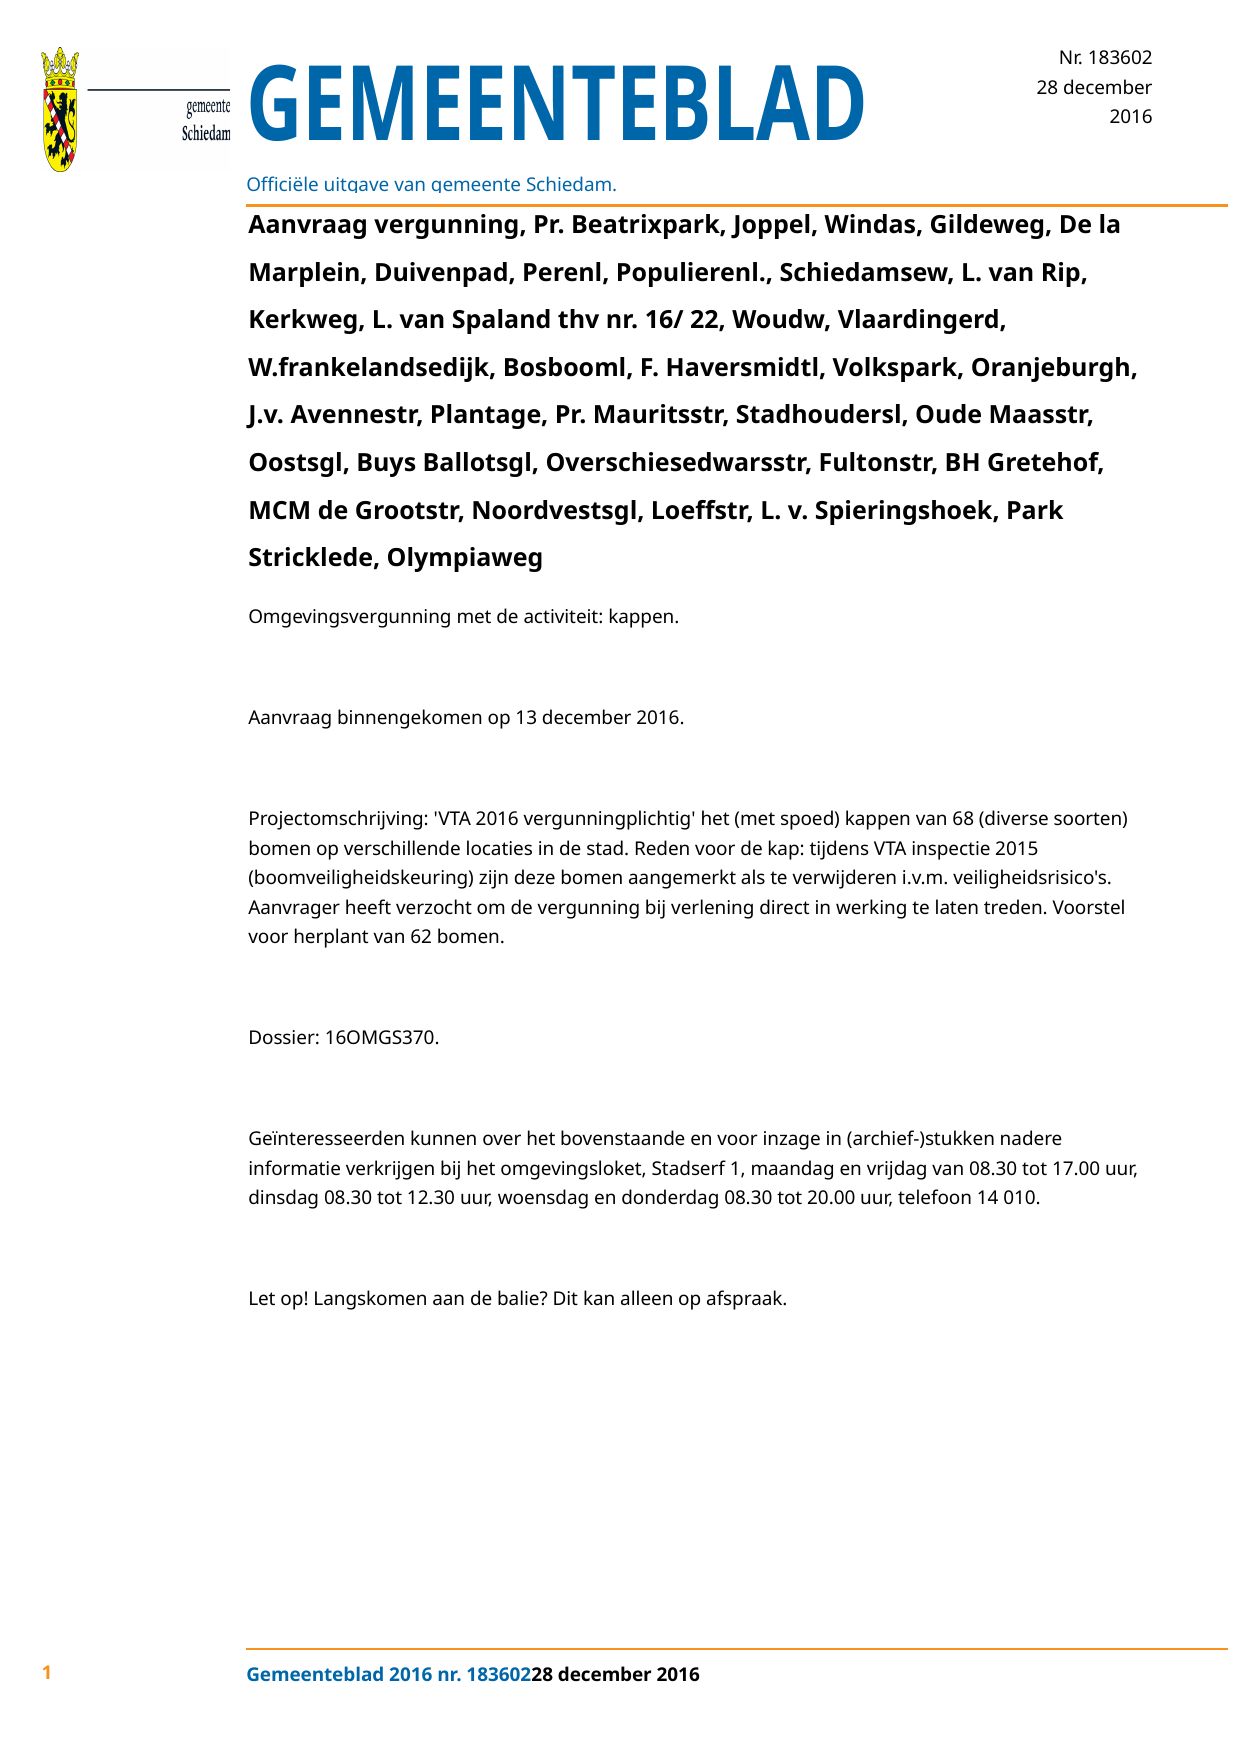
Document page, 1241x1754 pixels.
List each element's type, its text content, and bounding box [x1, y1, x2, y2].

text Geïnteresseerden kunnen over het bovenstaande en voor inzage in (archief-)stukken nadere informatie verkrijgen bij het omgevingsloket, Stadserf 1, maandag en vrijdag van 08.30 tot 17.00 uur, dinsdag 08.30 tot 12.30 uur, woensdag en donderdag 08.30 tot 20.00 uur, telefoon 14 010. [248, 1125, 1152, 1210]
text Projectomschrijving: 'VTA 2016 vergunningplichtig' het (met spoed) kappen van 68 (diverse soorten) bomen op verschillende locaties in de stad. Reden voor de kap: tijdens VTA inspectie 2015 (boomveiligheidskeuring) zijn deze bomen aangemerkt als te verwijderen i.v.m. veiligheidsrisico's. Aanvrager heeft verzocht om de vergunning bij verlening direct in werking te laten treden. Voorstel voor herplant van 62 bomen. [248, 805, 1152, 949]
text Let op! Langskomen aan de balie? Dit kan alleen op afspraak. [248, 1285, 1152, 1311]
text Aanvraag vergunning, Pr. Beatrixpark, Joppel, Windas, Gildeweg, De la Marplein, Duivenpad, Perenl, Populierenl., Schiedamsew, L. van Rip, Kerkweg, L. van Spaland thv nr. 16/ 22, Woudw, Vlaardingerd, W.frankelandsedijk, Bosbooml, F. Haversmidtl, Volkspark, Oranjeburgh, J.v. Avennestr, Plantage, Pr. Mauritsstr, Stadhoudersl, Oude Maasstr, Oostsgl, Buys Ballotsgl, Overschiesedwarsstr, Fultonstr, BH Gretehof, MCM de Grootstr, Noordvestsgl, Loeffstr, L. v. Spieringshoek, Park Stricklede, Olympiaweg [248, 207, 1152, 574]
picture [41, 47, 231, 172]
text Omgevingsvergunning met de activiteit: kappen. [248, 603, 1152, 629]
text Dossier: 16OMGS370. [248, 1024, 1152, 1050]
text Aanvraag binnengekomen op 13 december 2016. [248, 704, 1152, 730]
